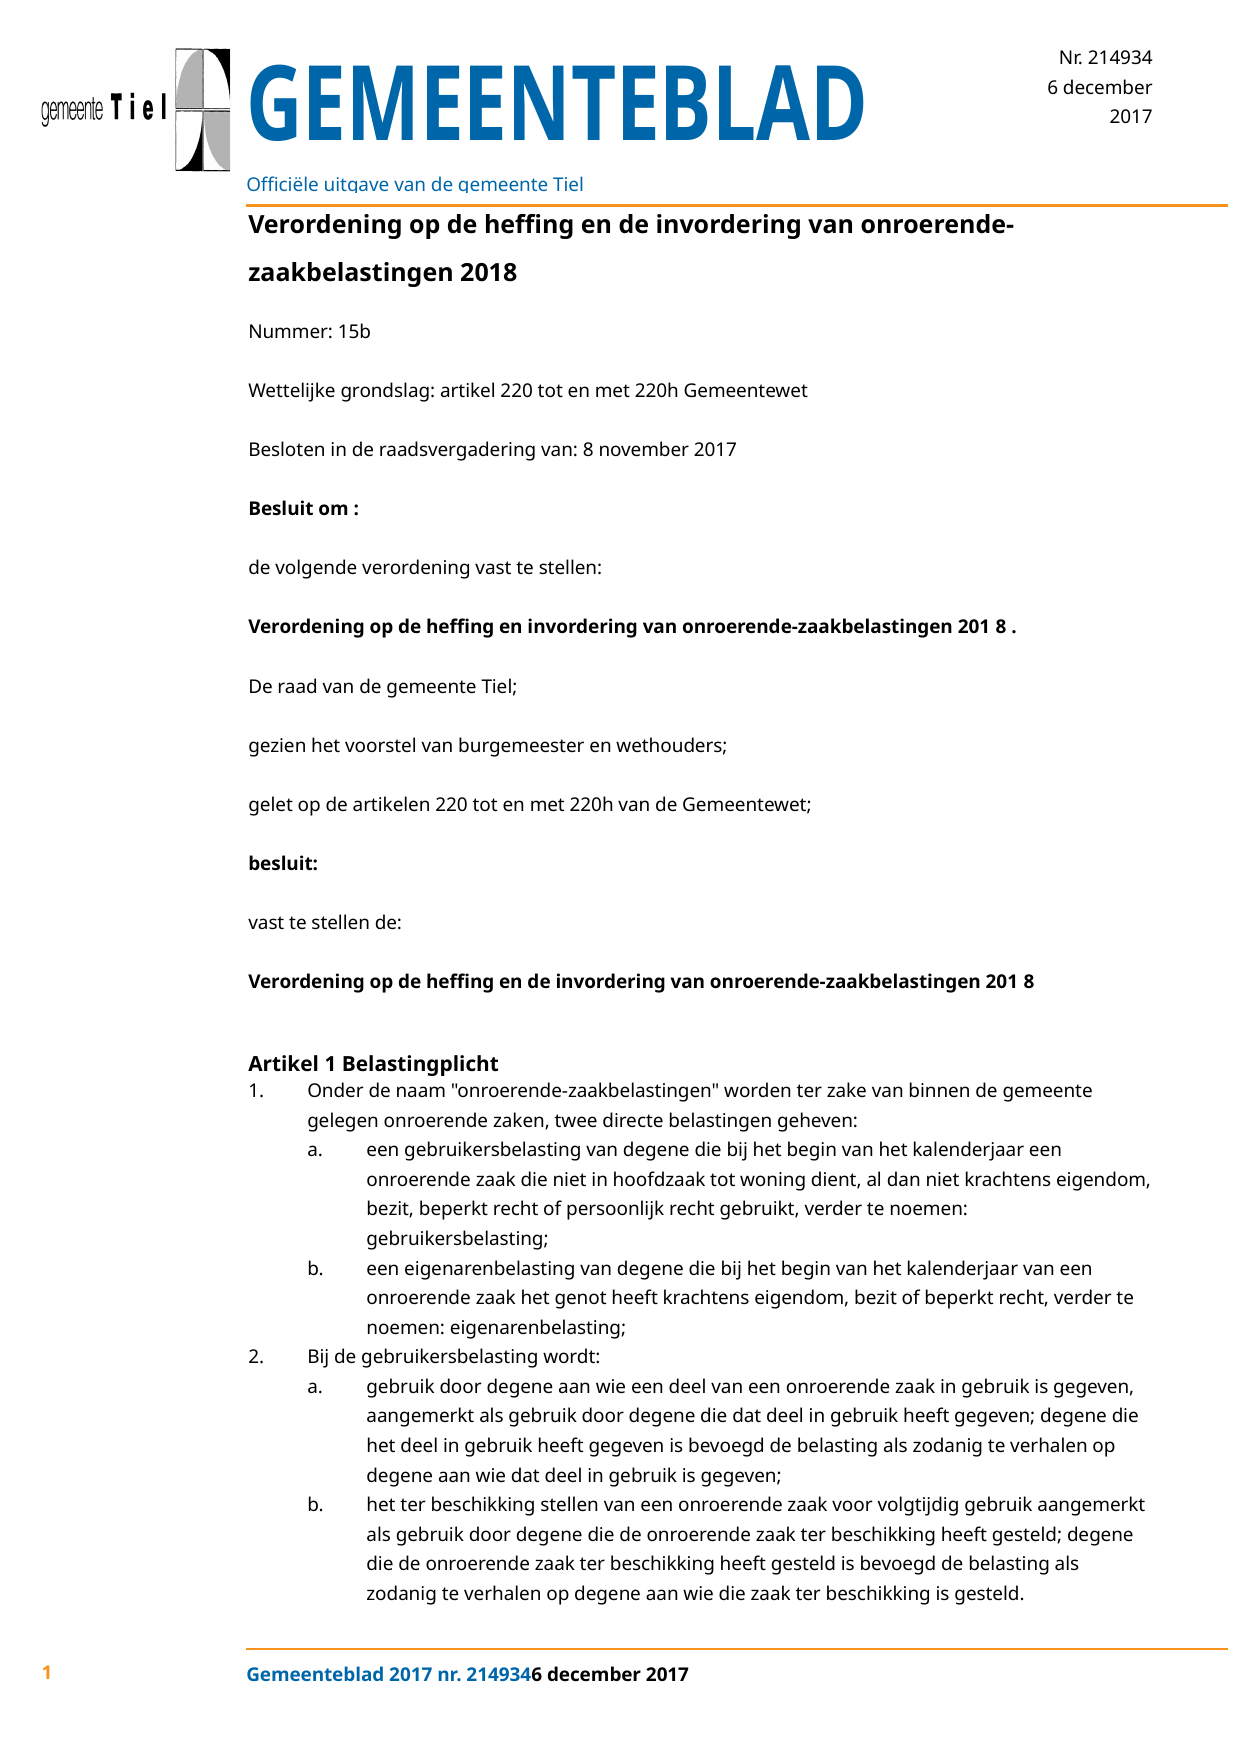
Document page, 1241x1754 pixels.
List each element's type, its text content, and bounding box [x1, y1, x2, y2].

text vast te stellen de: [248, 909, 1152, 935]
picture [41, 47, 231, 172]
list Onder de naam "onroerende-zaakbelastingen" worden ter zake van binnen de gemeente gelegen onroerende zaken, twee directe belastingen geheven: [248, 1077, 1152, 1132]
list het ter beschikking stellen van een onroerende zaak voor volgtijdig gebruik aangemerkt als gebruik door degene die de onroerende zaak ter beschikking heeft gesteld; degene die de onroerende zaak ter beschikking heeft gesteld is bevoegd de belasting als zodanig te verhalen op degene aan wie die zaak ter beschikking is gesteld. [307, 1491, 1152, 1606]
text De raad van de gemeente Tiel; [248, 673, 1152, 699]
text gezien het voorstel van burgemeester en wethouders; [248, 732, 1152, 758]
text Wettelijke grondslag: artikel 220 tot en met 220h Gemeentewet [248, 377, 1152, 403]
list een eigenarenbelasting van degene die bij het begin van het kalenderjaar van een onroerende zaak het genot heeft krachtens eigendom, bezit of beperkt recht, verder te noemen: eigenarenbelasting; [307, 1255, 1152, 1339]
list een gebruikersbelasting van degene die bij het begin van het kalenderjaar een onroerende zaak die niet in hoofdzaak tot woning dient, al dan niet krachtens eigendom, bezit, beperkt recht of persoonlijk recht gebruikt, verder te noemen: gebruikersbelasting; [307, 1136, 1152, 1251]
text Besloten in de raadsvergadering van: 8 november 2017 [248, 436, 1152, 462]
text Nummer: 15b [248, 318, 1152, 344]
text Verordening op de heffing en de invordering van onroerende-zaakbelastingen 2018 [248, 207, 1152, 288]
text Artikel 1 Belastingplicht [248, 1049, 1152, 1077]
text besluit: [248, 850, 1152, 876]
text Verordening op de heffing en de invordering van onroerende-zaakbelastingen 201 8 [248, 969, 1152, 994]
text Besluit om : [248, 495, 1152, 521]
list gebruik door degene aan wie een deel van een onroerende zaak in gebruik is gegeven, aangemerkt als gebruik door degene die dat deel in gebruik heeft gegeven; degene die het deel in gebruik heeft gegeven is bevoegd de belasting als zodanig te verhalen op degene aan wie dat deel in gebruik is gegeven; [307, 1373, 1152, 1487]
text Verordening op de heffing en invordering van onroerende-zaakbelastingen 201 8 . [248, 614, 1152, 639]
text gelet op de artikelen 220 tot en met 220h van de Gemeentewet; [248, 791, 1152, 817]
list Bij de gebruikersbelasting wordt: [248, 1343, 1152, 1369]
text de volgende verordening vast te stellen: [248, 554, 1152, 580]
